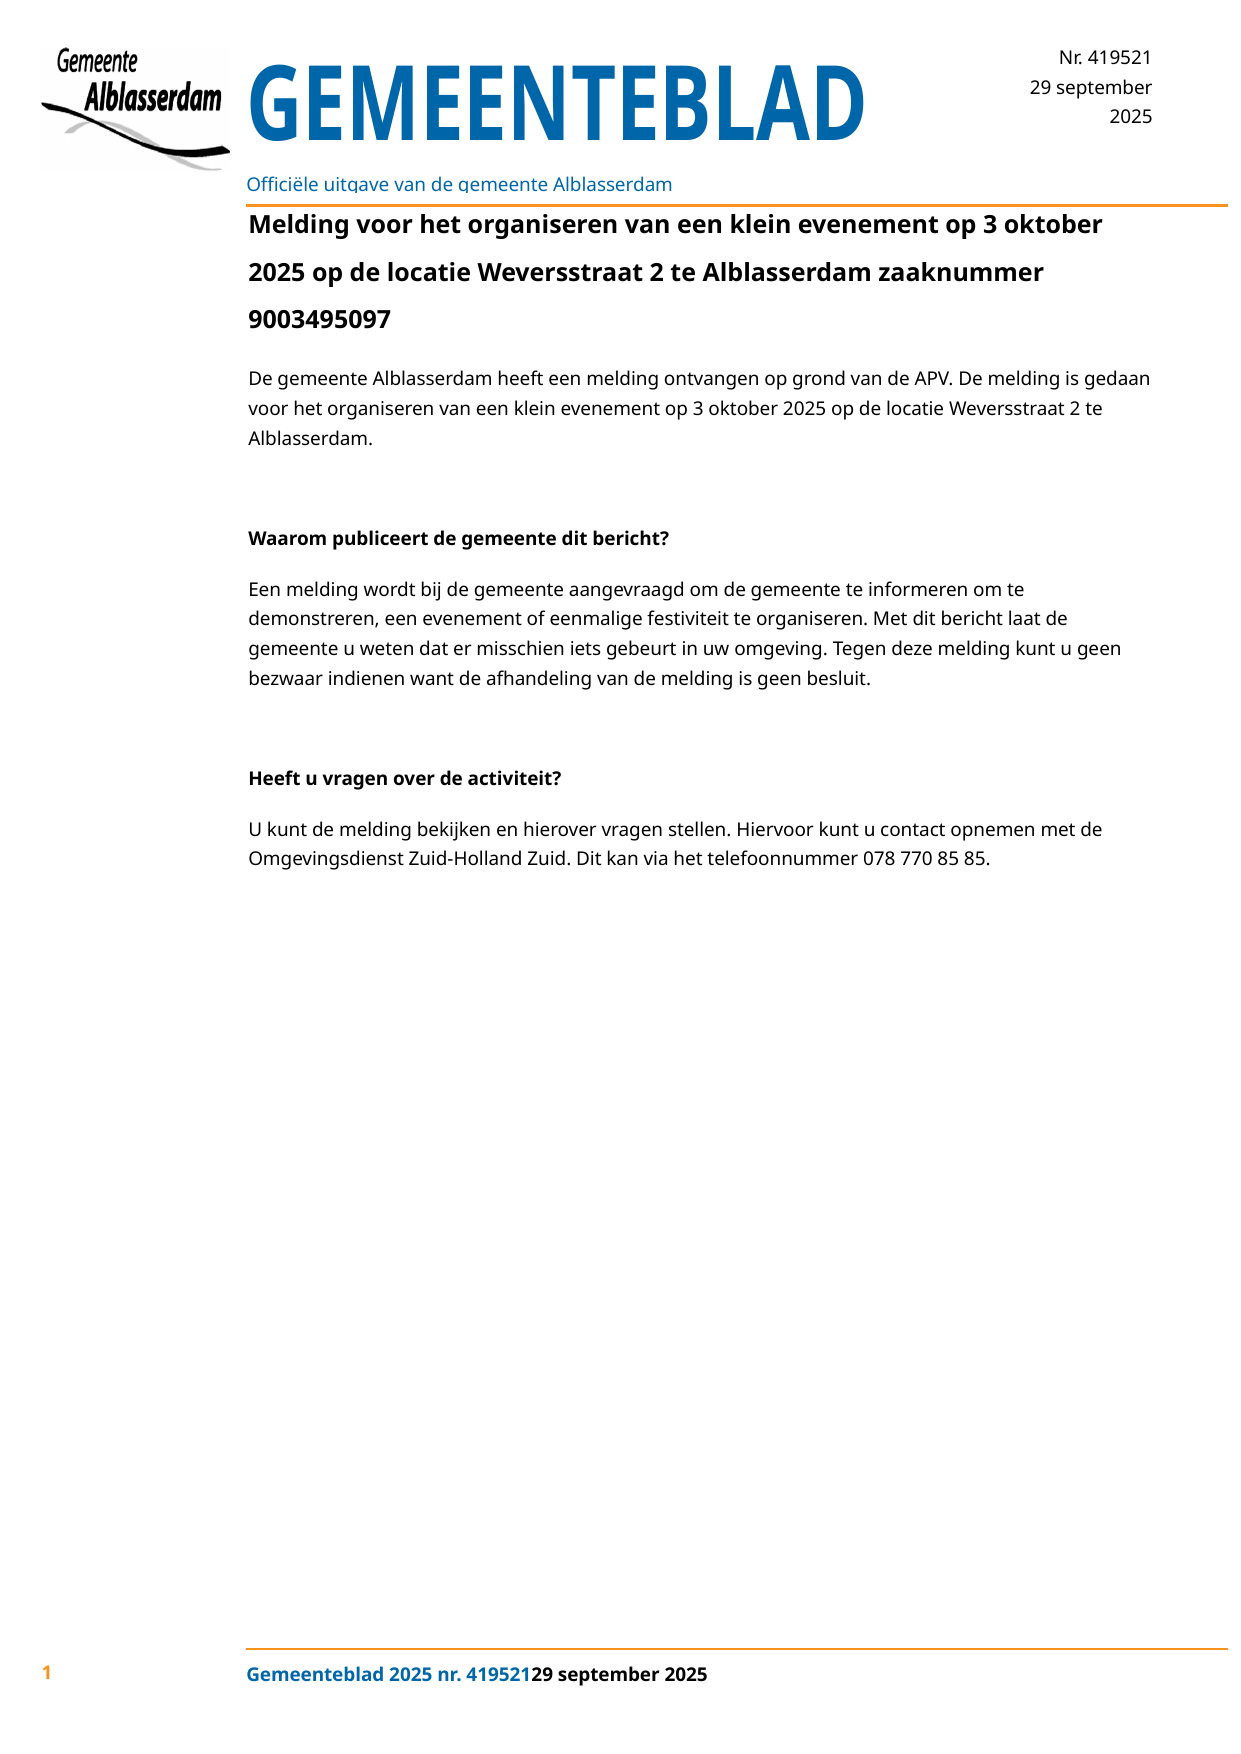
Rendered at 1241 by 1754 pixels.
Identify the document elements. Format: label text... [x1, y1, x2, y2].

picture [41, 47, 231, 172]
text Melding voor het organiseren van een klein evenement op 3 oktober 2025 op de locatie Weversstraat 2 te Alblasserdam zaaknummer 9003495097 [248, 207, 1152, 336]
text U kunt de melding bekijken en hierover vragen stellen. Hiervoor kunt u contact opnemen met de Omgevingsdienst Zuid-Holland Zuid. Dit kan via het telefoonnummer 078 770 85 85. [248, 816, 1152, 871]
text Een melding wordt bij de gemeente aangevraagd om de gemeente te informeren om te demonstreren, een evenement of eenmalige festiviteit te organiseren. Met dit bericht laat de gemeente u weten dat er misschien iets gebeurt in uw omgeving. Tegen deze melding kunt u geen bezwaar indienen want de afhandeling van de melding is geen besluit. [248, 576, 1152, 690]
text Heeft u vragen over de activiteit? [248, 766, 1152, 791]
text Waarom publiceert de gemeente dit bericht? [248, 526, 1152, 551]
text De gemeente Alblasserdam heeft een melding ontvangen op grond van de APV. De melding is gedaan voor het organiseren van een klein evenement op 3 oktober 2025 op de locatie Weversstraat 2 te Alblasserdam. [248, 366, 1152, 450]
